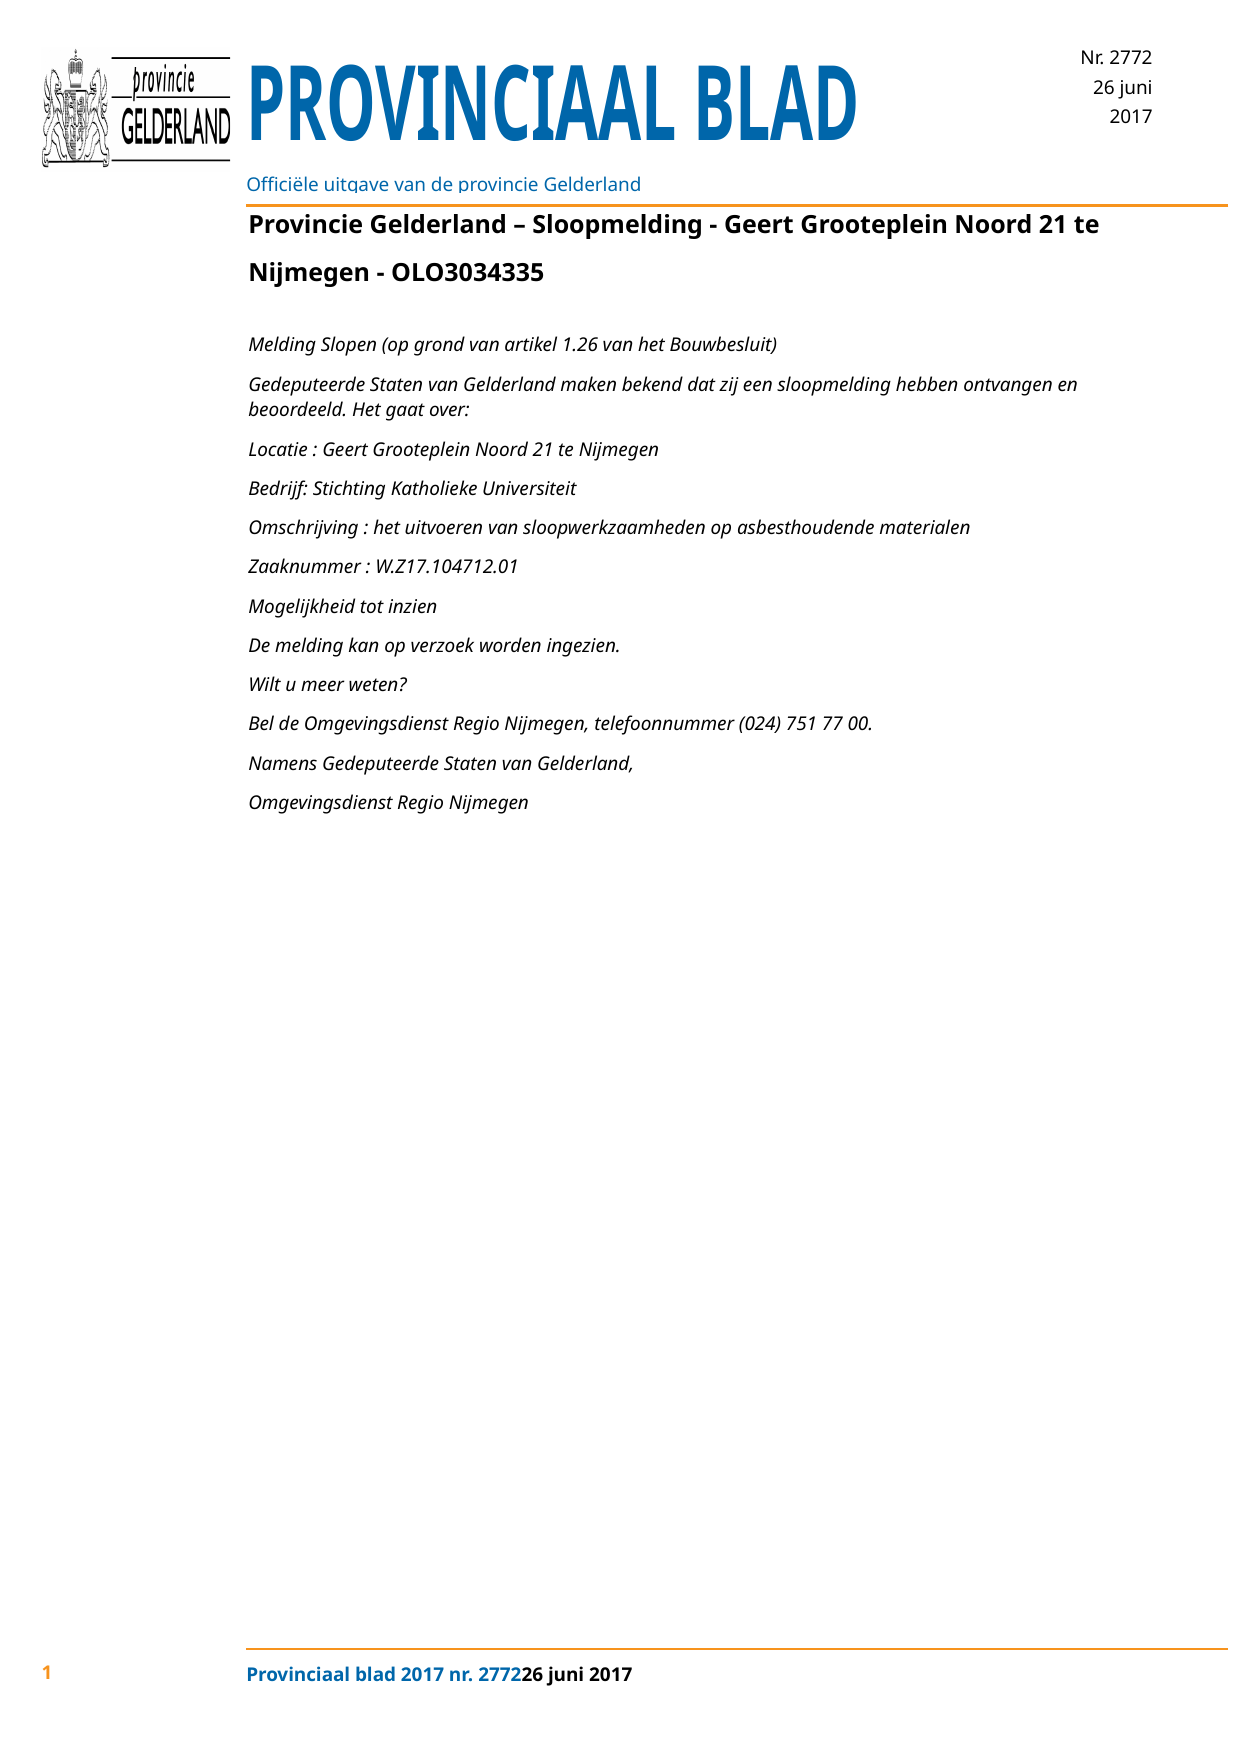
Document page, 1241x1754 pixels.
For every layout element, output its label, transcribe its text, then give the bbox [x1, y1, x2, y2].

picture [41, 47, 231, 172]
text Omgevingsdienst Regio Nijmegen [248, 789, 1152, 815]
text Namens Gedeputeerde Staten van Gelderland, [248, 750, 1152, 776]
text Omschrijving : het uitvoeren van sloopwerkzaamheden op asbesthoudende materialen [248, 514, 1152, 540]
text Zaaknummer : W.Z17.104712.01 [248, 553, 1152, 579]
text Mogelijkheid tot inzien [248, 593, 1152, 618]
text Gedeputeerde Staten van Gelderland maken bekend dat zij een sloopmelding hebben ontvangen en beoordeeld. Het gaat over: [248, 371, 1152, 422]
text Melding Slopen (op grond van artikel 1.26 van het Bouwbesluit) [248, 331, 1152, 357]
text Locatie : Geert Grooteplein Noord 21 te Nijmegen [248, 436, 1152, 461]
text De melding kan op verzoek worden ingezien. [248, 632, 1152, 658]
text Bedrijf: Stichting Katholieke Universiteit [248, 475, 1152, 501]
text Wilt u meer weten? [248, 671, 1152, 697]
text Bel de Omgevingsdienst Regio Nijmegen, telefoonnummer (024) 751 77 00. [248, 711, 1152, 736]
text Provincie Gelderland – Sloopmelding - Geert Grooteplein Noord 21 te Nijmegen - OLO3034335 [248, 207, 1152, 288]
